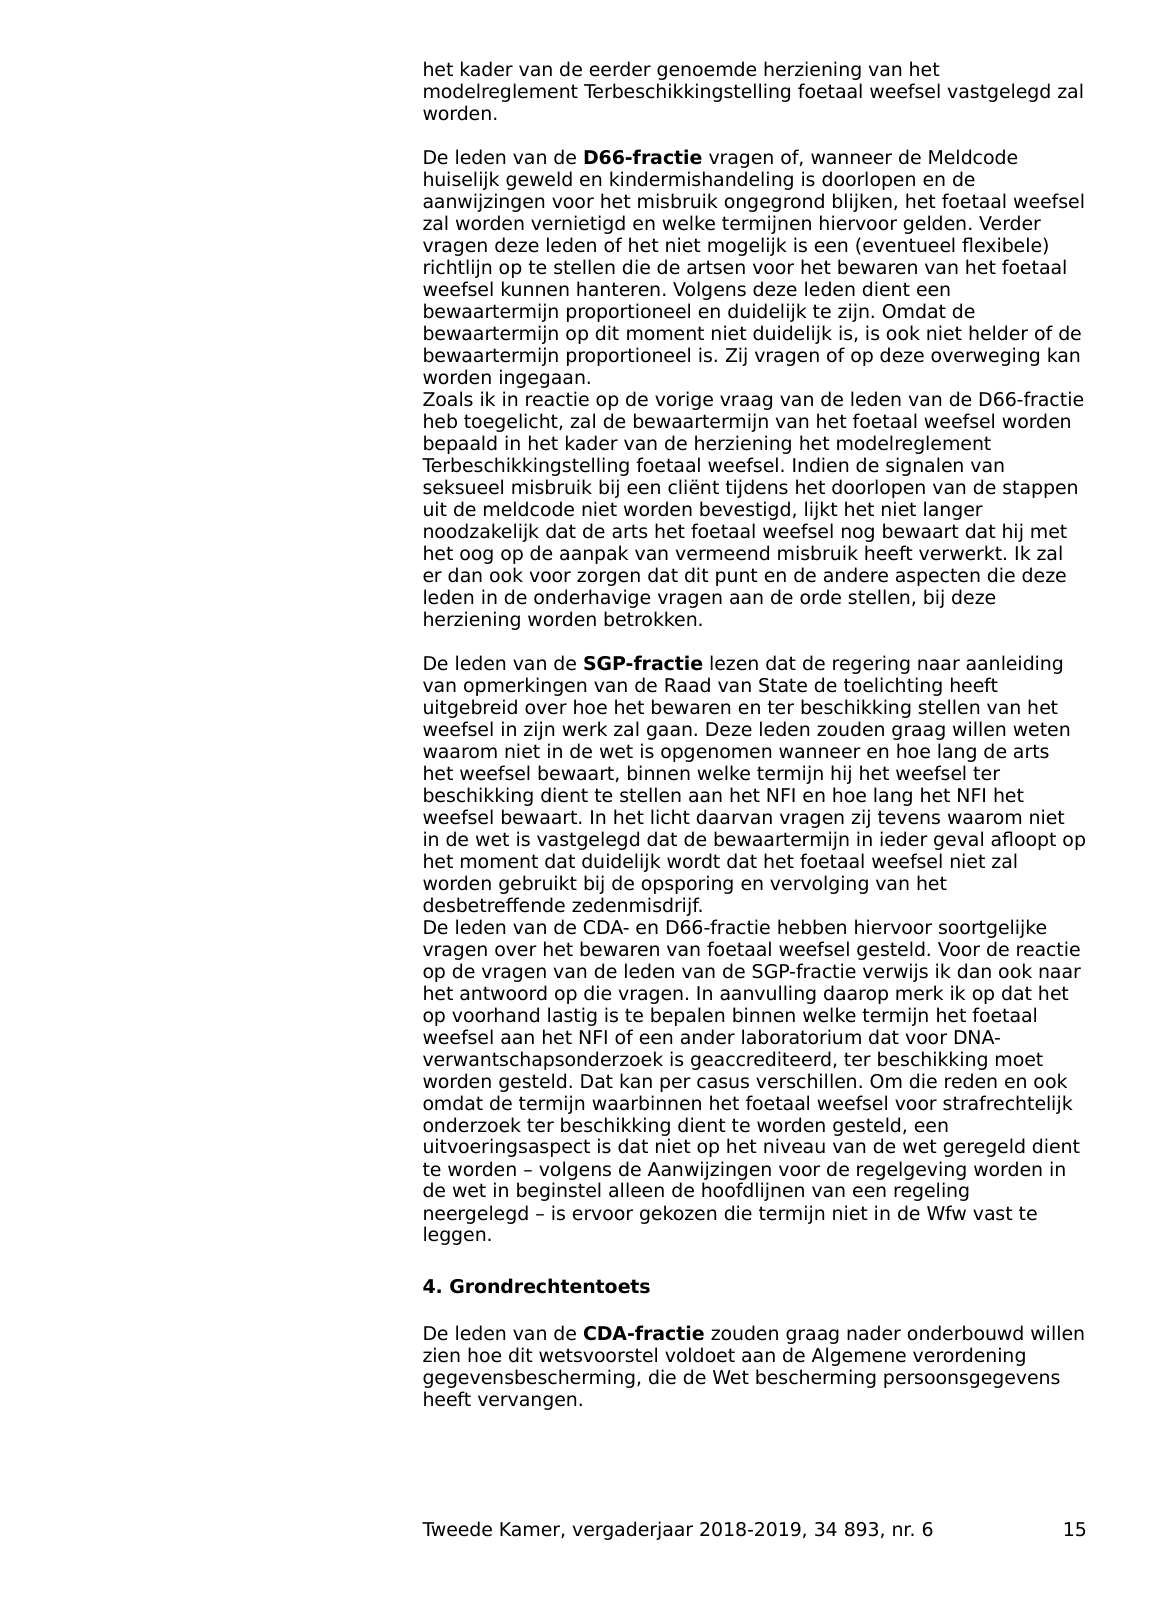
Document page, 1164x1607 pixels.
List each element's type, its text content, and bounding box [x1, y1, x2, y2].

text Zoals ik in reactie op de vorige vraag van de leden van de D66-fractie heb toegelicht, zal de bewaartermijn van het foetaal weefsel worden bepaald in het kader van de herziening het modelreglement Terbeschikkingstelling foetaal weefsel. Indien de signalen van seksueel misbruik bij een cliënt tijdens het doorlopen van de stappen uit de meldcode niet worden bevestigd, lijkt het niet langer noodzakelijk dat de arts het foetaal weefsel nog bewaart dat hij met het oog op de aanpak van vermeend misbruik heeft verwerkt. Ik zal er dan ook voor zorgen dat dit punt en de andere aspecten die deze leden in de onderhavige vragen aan de orde stellen, bij deze herziening worden betrokken. [422, 389, 1087, 631]
text De leden van de D66-fractie vragen of, wanneer de Meldcode huiselijk geweld en kindermishandeling is doorlopen en de aanwijzingen voor het misbruik ongegrond blijken, het foetaal weefsel zal worden vernietigd en welke termijnen hiervoor gelden. Verder vragen deze leden of het niet mogelijk is een (eventueel flexibele) richtlijn op te stellen die de artsen voor het bewaren van het foetaal weefsel kunnen hanteren. Volgens deze leden dient een bewaartermijn proportioneel en duidelijk te zijn. Omdat de bewaartermijn op dit moment niet duidelijk is, is ook niet helder of de bewaartermijn proportioneel is. Zij vragen of op deze overweging kan worden ingegaan. [422, 147, 1087, 389]
text De leden van de SGP-fractie lezen dat de regering naar aanleiding van opmerkingen van de Raad van State de toelichting heeft uitgebreid over hoe het bewaren en ter beschikking stellen van het weefsel in zijn werk zal gaan. Deze leden zouden graag willen weten waarom niet in de wet is opgenomen wanneer en hoe lang de arts het weefsel bewaart, binnen welke termijn hij het weefsel ter beschikking dient te stellen aan het NFI en hoe lang het NFI het weefsel bewaart. In het licht daarvan vragen zij tevens waarom niet in de wet is vastgelegd dat de bewaartermijn in ieder geval afloopt op het moment dat duidelijk wordt dat het foetaal weefsel niet zal worden gebruikt bij de opsporing en vervolging van het desbetreffende zedenmisdrijf. [422, 653, 1087, 917]
text De leden van de CDA-fractie zouden graag nader onderbouwd willen zien hoe dit wetsvoorstel voldoet aan de Algemene verordening gegevensbescherming, die de Wet bescherming persoonsgegevens heeft vervangen. [422, 1323, 1087, 1411]
text De leden van de CDA- en D66-fractie hebben hiervoor soortgelijke vragen over het bewaren van foetaal weefsel gesteld. Voor de reactie op de vragen van de leden van de SGP-fractie verwijs ik dan ook naar het antwoord op die vragen. In aanvulling daarop merk ik op dat het op voorhand lastig is te bepalen binnen welke termijn het foetaal weefsel aan het NFI of een ander laboratorium dat voor DNA-verwantschapsonderzoek is geaccrediteerd, ter beschikking moet worden gesteld. Dat kan per casus verschillen. Om die reden en ook omdat de termijn waarbinnen het foetaal weefsel voor strafrechtelijk onderzoek ter beschikking dient te worden gesteld, een uitvoeringsaspect is dat niet op het niveau van de wet geregeld dient te worden – volgens de Aanwijzingen voor de regelgeving worden in de wet in beginstel alleen de hoofdlijnen van een regeling neergelegd – is ervoor gekozen die termijn niet in de Wfw vast te leggen. [422, 917, 1087, 1246]
subtitle 4. Grondrechtentoets [422, 1276, 1087, 1298]
text het kader van de eerder genoemde herziening van het modelreglement Terbeschikkingstelling foetaal weefsel vastgelegd zal worden. [422, 59, 1087, 125]
